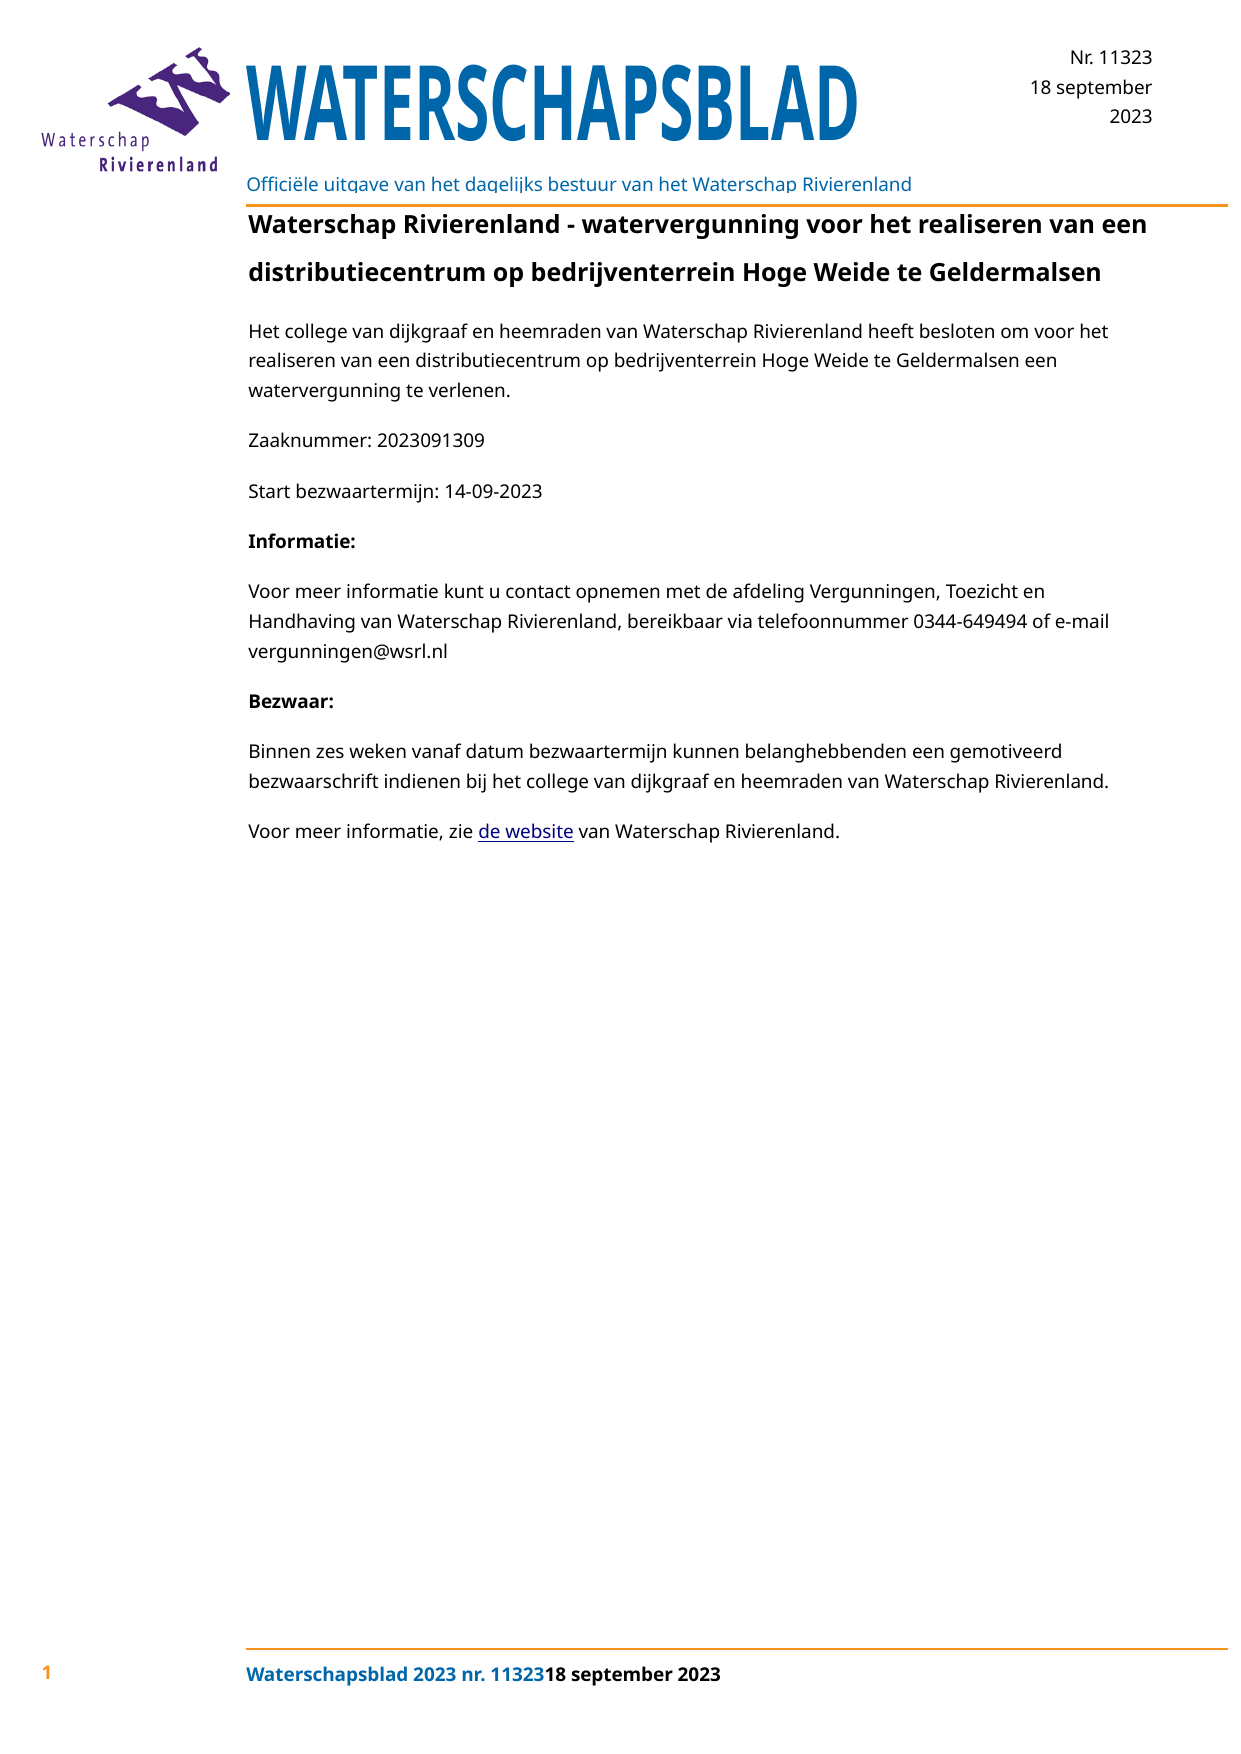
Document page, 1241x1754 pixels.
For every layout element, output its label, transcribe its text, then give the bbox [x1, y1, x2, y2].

text Zaaknummer: 2023091309 [248, 427, 1152, 453]
text Voor meer informatie kunt u contact opnemen met de afdeling Vergunningen, Toezicht en Handhaving van Waterschap Rivierenland, bereikbaar via telefoonnummer 0344-649494 of e-mail vergunningen@wsrl.nl [248, 579, 1152, 664]
text Binnen zes weken vanaf datum bezwaartermijn kunnen belanghebbenden een gemotiveerd bezwaarschrift indienen bij het college van dijkgraaf en heemraden van Waterschap Rivierenland. [248, 739, 1152, 794]
text Informatie: [248, 528, 1152, 554]
picture [41, 47, 231, 172]
text Start bezwaartermijn: 14-09-2023 [248, 478, 1152, 504]
text Voor meer informatie, zie de website van Waterschap Rivierenland. [248, 819, 1152, 844]
text Het college van dijkgraaf en heemraden van Waterschap Rivierenland heeft besloten om voor het realiseren van een distributiecentrum op bedrijventerrein Hoge Weide te Geldermalsen een watervergunning te verlenen. [248, 318, 1152, 403]
text Bezwaar: [248, 688, 1152, 714]
text Waterschap Rivierenland - watervergunning voor het realiseren van een distributiecentrum op bedrijventerrein Hoge Weide te Geldermalsen [248, 207, 1152, 288]
